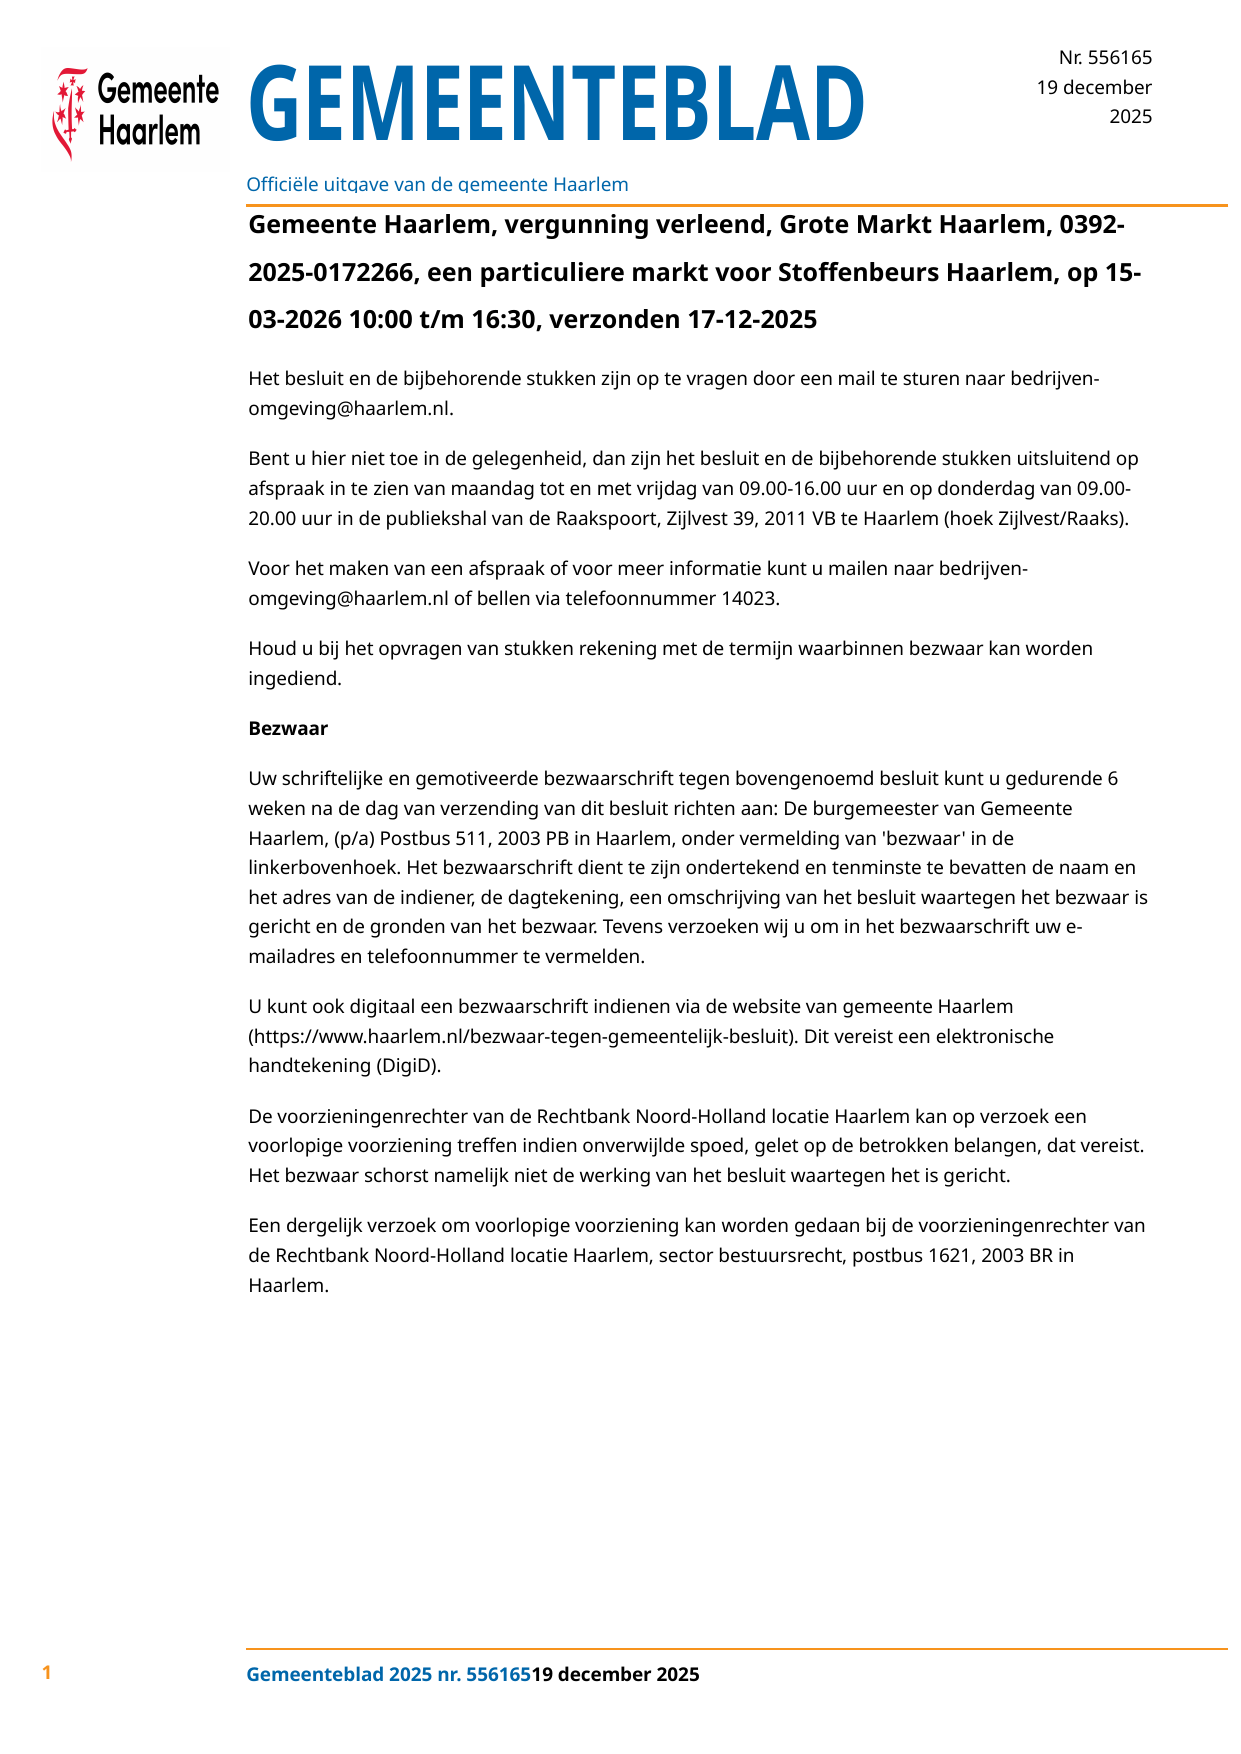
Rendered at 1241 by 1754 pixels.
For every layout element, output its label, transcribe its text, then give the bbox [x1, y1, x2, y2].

text Een dergelijk verzoek om voorlopige voorziening kan worden gedaan bij de voorzieningenrechter van de Rechtbank Noord-Holland locatie Haarlem, sector bestuursrecht, postbus 1621, 2003 BR in Haarlem. [248, 1213, 1152, 1297]
text Uw schriftelijke en gemotiveerde bezwaarschrift tegen bovengenoemd besluit kunt u gedurende 6 weken na de dag van verzending van dit besluit richten aan: De burgemeester van Gemeente Haarlem, (p/a) Postbus 511, 2003 PB in Haarlem, onder vermelding van 'bezwaar' in de linkerbovenhoek. Het bezwaarschrift dient te zijn ondertekend en tenminste te bevatten de naam en het adres van de indiener, de dagtekening, een omschrijving van het besluit waartegen het bezwaar is gericht en de gronden van het bezwaar. Tevens verzoeken wij u om in het bezwaarschrift uw e-mailadres en telefoonnummer te vermelden. [248, 766, 1152, 969]
text Voor het maken van een afspraak of voor meer informatie kunt u mailen naar bedrijven-omgeving@haarlem.nl of bellen via telefoonnummer 14023. [248, 555, 1152, 610]
text Bezwaar [248, 715, 1152, 741]
text Het besluit en de bijbehorende stukken zijn op te vragen door een mail te sturen naar bedrijven-omgeving@haarlem.nl. [248, 366, 1152, 421]
text Gemeente Haarlem, vergunning verleend, Grote Markt Haarlem, 0392-2025-0172266, een particuliere markt voor Stoffenbeurs Haarlem, op 15-03-2026 10:00 t/m 16:30, verzonden 17-12-2025 [248, 207, 1152, 336]
text U kunt ook digitaal een bezwaarschrift indienen via de website van gemeente Haarlem (https://www.haarlem.nl/bezwaar-tegen-gemeentelijk-besluit). Dit vereist een elektronische handtekening (DigiD). [248, 993, 1152, 1078]
text De voorzieningenrechter van de Rechtbank Noord-Holland locatie Haarlem kan op verzoek een voorlopige voorziening treffen indien onverwijlde spoed, gelet op de betrokken belangen, dat vereist. Het bezwaar schorst namelijk niet de werking van het besluit waartegen het is gericht. [248, 1103, 1152, 1188]
picture [41, 47, 231, 172]
text Houd u bij het opvragen van stukken rekening met de termijn waarbinnen bezwaar kan worden ingediend. [248, 635, 1152, 690]
text Bent u hier niet toe in de gelegenheid, dan zijn het besluit en de bijbehorende stukken uitsluitend op afspraak in te zien van maandag tot en met vrijdag van 09.00-16.00 uur en op donderdag van 09.00-20.00 uur in de publiekshal van de Raakspoort, Zijlvest 39, 2011 VB te Haarlem (hoek Zijlvest/Raaks). [248, 446, 1152, 530]
